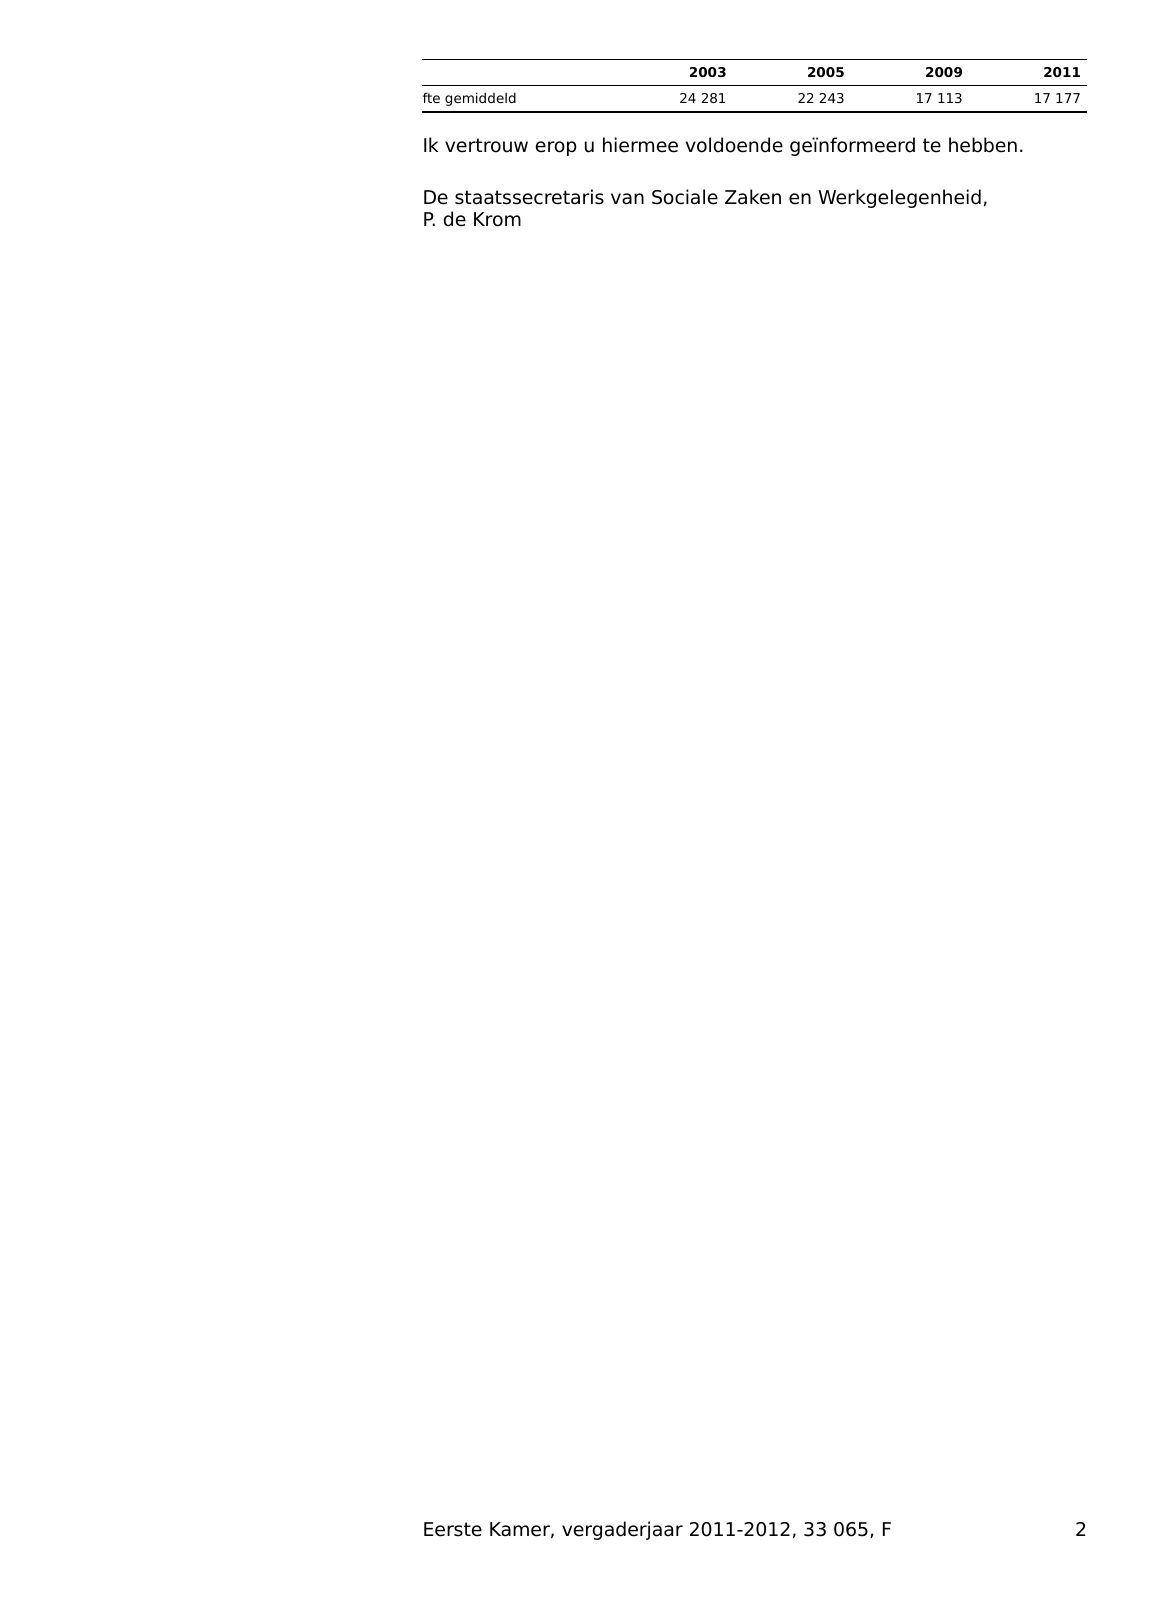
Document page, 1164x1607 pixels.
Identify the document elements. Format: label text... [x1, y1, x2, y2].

table_cell fte gemiddeld [422, 86, 614, 111]
table_cell 24 281 [614, 86, 732, 111]
table_cell 17 177 [969, 86, 1087, 111]
table_header 2003 [614, 60, 732, 85]
table_header [422, 60, 614, 85]
table_cell 17 113 [850, 86, 968, 111]
text Ik vertrouw erop u hiermee voldoende geïnformeerd te hebben. [422, 134, 1087, 157]
table_header 2005 [732, 60, 850, 85]
table_header 2009 [850, 60, 968, 85]
text De staatssecretaris van Sociale Zaken en Werkgelegenheid, P. de Krom [422, 187, 1087, 231]
table_header 2011 [969, 60, 1087, 85]
table_cell 22 243 [732, 86, 850, 111]
